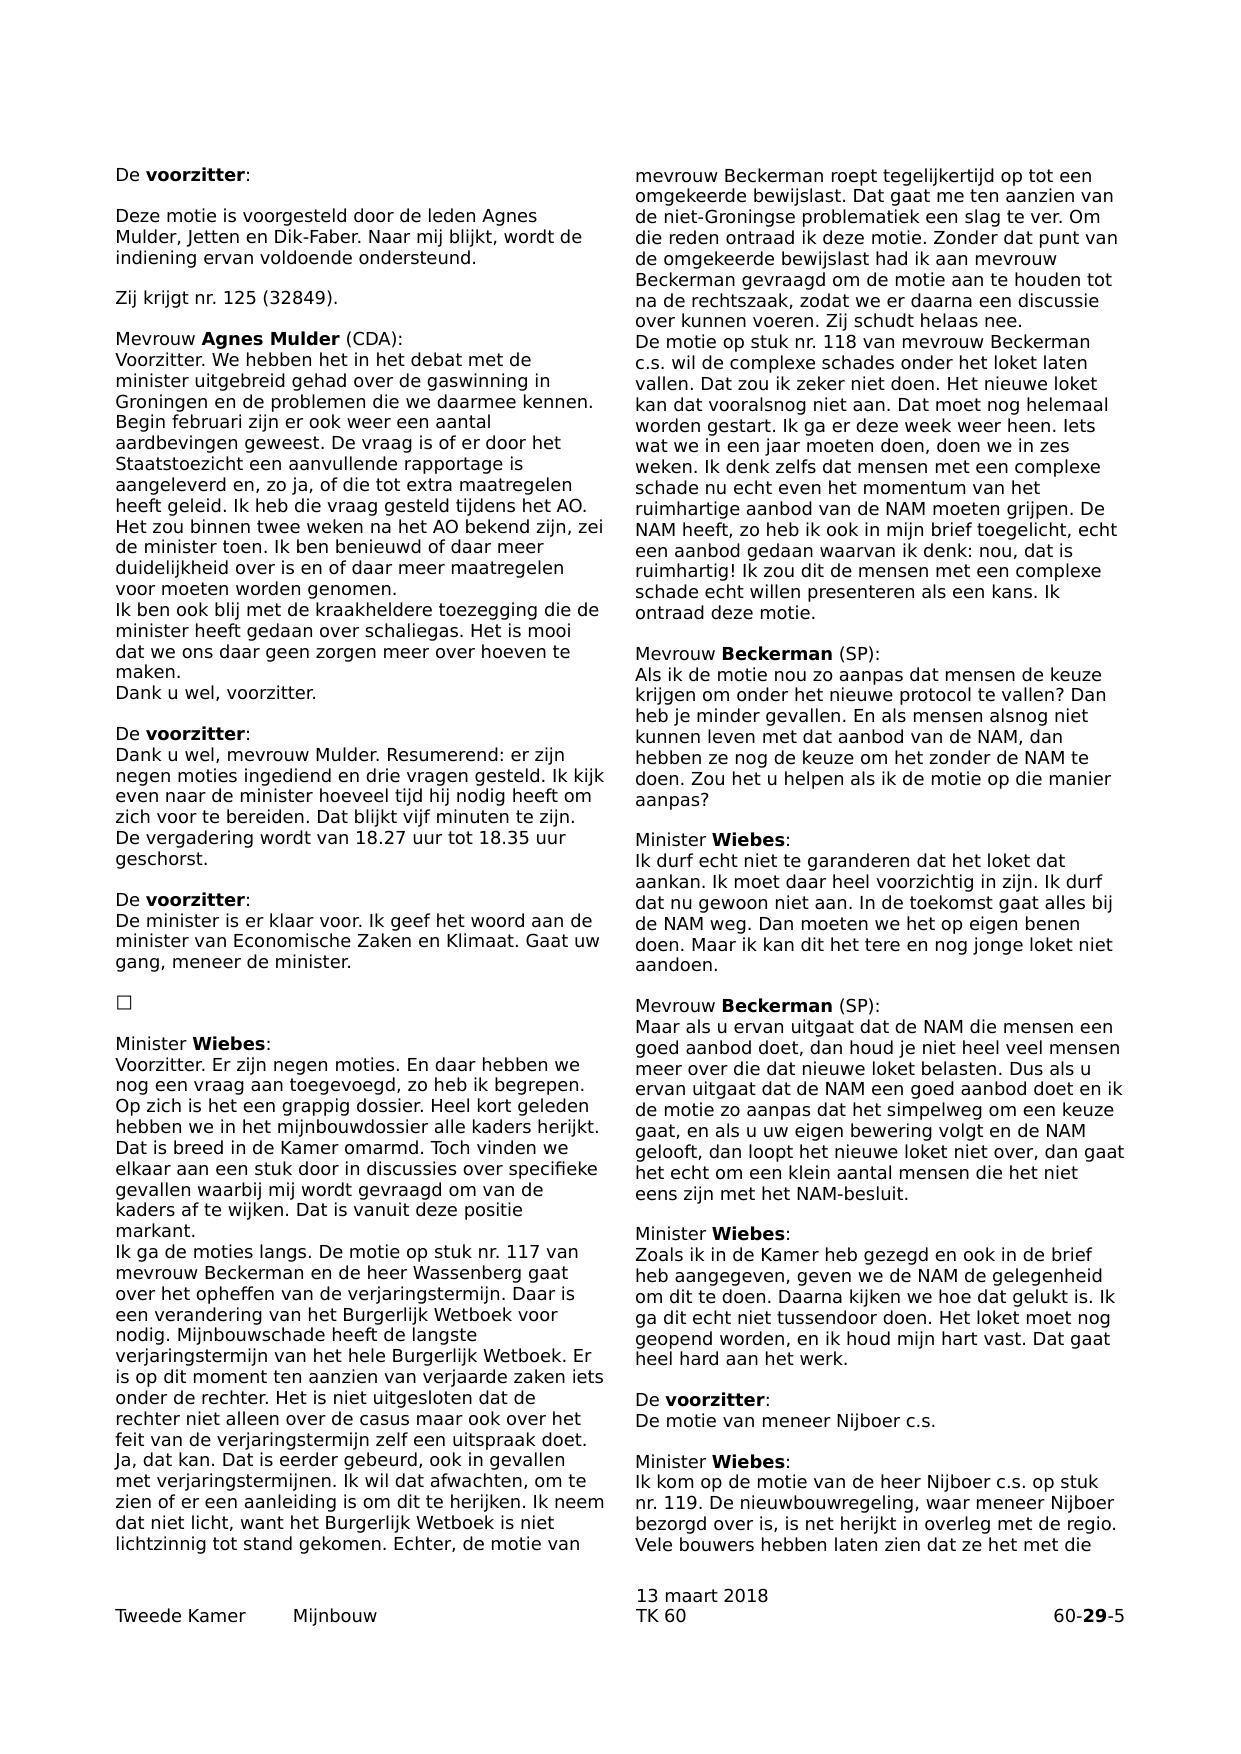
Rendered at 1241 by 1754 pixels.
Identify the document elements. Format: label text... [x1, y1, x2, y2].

text Minister Wiebes: [635, 830, 1125, 851]
text Deze motie is voorgesteld door de leden Agnes Mulder, Jetten en Dik-Faber. Naar mij blijkt, wordt de indiening ervan voldoende ondersteund. [115, 206, 605, 268]
text Dank u wel, voorzitter. [115, 683, 605, 704]
text De voorzitter: [115, 165, 605, 186]
text De voorzitter: [115, 889, 605, 910]
text Zoals ik in de Kamer heb gezegd en ook in de brief heb aangegeven, geven we de NAM de gelegenheid om dit te doen. Daarna kijken we hoe dat gelukt is. Ik ga dit echt niet tussendoor doen. Het loket moet nog geopend worden, en ik houd mijn hart vast. Dat gaat heel hard aan het werk. [635, 1245, 1125, 1370]
text Voorzitter. We hebben het in het debat met de minister uitgebreid gehad over de gaswinning in Groningen en de problemen die we daarmee kennen. Begin februari zijn er ook weer een aantal aardbevingen geweest. De vraag is of er door het Staatstoezicht een aanvullende rapportage is aangeleverd en, zo ja, of die tot extra maatregelen heeft geleid. Ik heb die vraag gesteld tijdens het AO. Het zou binnen twee weken na het AO bekend zijn, zei de minister toen. Ik ben benieuwd of daar meer duidelijkheid over is en of daar meer maatregelen voor moeten worden genomen. [115, 350, 605, 600]
text Minister Wiebes: [635, 1451, 1125, 1472]
text Mevrouw Beckerman (SP): [635, 996, 1125, 1017]
text De motie van meneer Nijboer c.s. [635, 1411, 1125, 1431]
text Als ik de motie nou zo aanpas dat mensen de keuze krijgen om onder het nieuwe protocol te vallen? Dan heb je minder gevallen. En als mensen alsnog niet kunnen leven met dat aanbod van de NAM, dan hebben ze nog de keuze om het zonder de NAM te doen. Zou het u helpen als ik de motie op die manier aanpas? [635, 664, 1125, 810]
text mevrouw Beckerman roept tegelijkertijd op tot een omgekeerde bewijslast. Dat gaat me ten aanzien van de niet-Groningse problematiek een slag te ver. Om die reden ontraad ik deze motie. Zonder dat punt van de omgekeerde bewijslast had ik aan mevrouw Beckerman gevraagd om de motie aan te houden tot na de rechtszaak, zodat we er daarna een discussie over kunnen voeren. Zij schudt helaas nee. [635, 165, 1125, 332]
text De voorzitter: [115, 724, 605, 744]
text De motie op stuk nr. 118 van mevrouw Beckerman c.s. wil de complexe schades onder het loket laten vallen. Dat zou ik zeker niet doen. Het nieuwe loket kan dat vooralsnog niet aan. Dat moet nog helemaal worden gestart. Ik ga er deze week weer heen. Iets wat we in een jaar moeten doen, doen we in zes weken. Ik denk zelfs dat mensen met een complexe schade nu echt even het momentum van het ruimhartige aanbod van de NAM moeten grijpen. De NAM heeft, zo heb ik ook in mijn brief toegelicht, echt een aanbod gedaan waarvan ik denk: nou, dat is ruimhartig! Ik zou dit de mensen met een complexe schade echt willen presenteren als een kans. Ik ontraad deze motie. [635, 332, 1125, 624]
text Minister Wiebes: [635, 1224, 1125, 1245]
text Mevrouw Agnes Mulder (CDA): [115, 329, 605, 350]
text Ik durf echt niet te garanderen dat het loket dat aankan. Ik moet daar heel voorzichtig in zijn. Ik durf dat nu gewoon niet aan. In de toekomst gaat alles bij de NAM weg. Dan moeten we het op eigen benen doen. Maar ik kan dit het tere en nog jonge loket niet aandoen. [635, 851, 1125, 976]
text Maar als u ervan uitgaat dat de NAM die mensen een goed aanbod doet, dan houd je niet heel veel mensen meer over die dat nieuwe loket belasten. Dus als u ervan uitgaat dat de NAM een goed aanbod doet en ik de motie zo aanpas dat het simpelweg om een keuze gaat, en als u uw eigen bewering volgt en de NAM gelooft, dan loopt het nieuwe loket niet over, dan gaat het echt om een klein aantal mensen die het niet eens zijn met het NAM-besluit. [635, 1017, 1125, 1204]
text Ik ben ook blij met de kraakheldere toezegging die de minister heeft gedaan over schaliegas. Het is mooi dat we ons daar geen zorgen meer over hoeven te maken. [115, 600, 605, 683]
text Zij krijgt nr. 125 (32849). [115, 288, 605, 309]
text Ik kom op de motie van de heer Nijboer c.s. op stuk nr. 119. De nieuwbouwregeling, waar meneer Nijboer bezorgd over is, is net herijkt in overleg met de regio. Vele bouwers hebben laten zien dat ze het met die [635, 1472, 1125, 1556]
text De voorzitter: [635, 1390, 1125, 1411]
text Voorzitter. Er zijn negen moties. En daar hebben we nog een vraag aan toegevoegd, zo heb ik begrepen. Op zich is het een grappig dossier. Heel kort geleden hebben we in het mijnbouwdossier alle kaders herijkt. Dat is breed in de Kamer omarmd. Toch vinden we elkaar aan een stuk door in discussies over specifieke gevallen waarbij mij wordt gevraagd om van de kaders af te wijken. Dat is vanuit deze positie markant. [115, 1054, 605, 1242]
text De minister is er klaar voor. Ik geef het woord aan de minister van Economische Zaken en Klimaat. Gaat uw gang, meneer de minister. [115, 910, 605, 973]
text Minister Wiebes: [115, 1033, 605, 1054]
text Dank u wel, mevrouw Mulder. Resumerend: er zijn negen moties ingediend en drie vragen gesteld. Ik kijk even naar de minister hoeveel tijd hij nodig heeft om zich voor te bereiden. Dat blijkt vijf minuten te zijn. [115, 744, 605, 828]
text De vergadering wordt van 18.27 uur tot 18.35 uur geschorst. [115, 828, 605, 869]
text ⬜ [115, 993, 605, 1013]
text Ik ga de moties langs. De motie op stuk nr. 117 van mevrouw Beckerman en de heer Wassenberg gaat over het opheffen van de verjaringstermijn. Daar is een verandering van het Burgerlijk Wetboek voor nodig. Mijnbouwschade heeft de langste verjaringstermijn van het hele Burgerlijk Wetboek. Er is op dit moment ten aanzien van verjaarde zaken iets onder de rechter. Het is niet uitgesloten dat de rechter niet alleen over de casus maar ook over het feit van de verjaringstermijn zelf een uitspraak doet. Ja, dat kan. Dat is eerder gebeurd, ook in gevallen met verjaringstermijnen. Ik wil dat afwachten, om te zien of er een aanleiding is om dit te herijken. Ik neem dat niet licht, want het Burgerlijk Wetboek is niet lichtzinnig tot stand gekomen. Echter, de motie van [115, 1242, 605, 1554]
text Mevrouw Beckerman (SP): [635, 644, 1125, 664]
